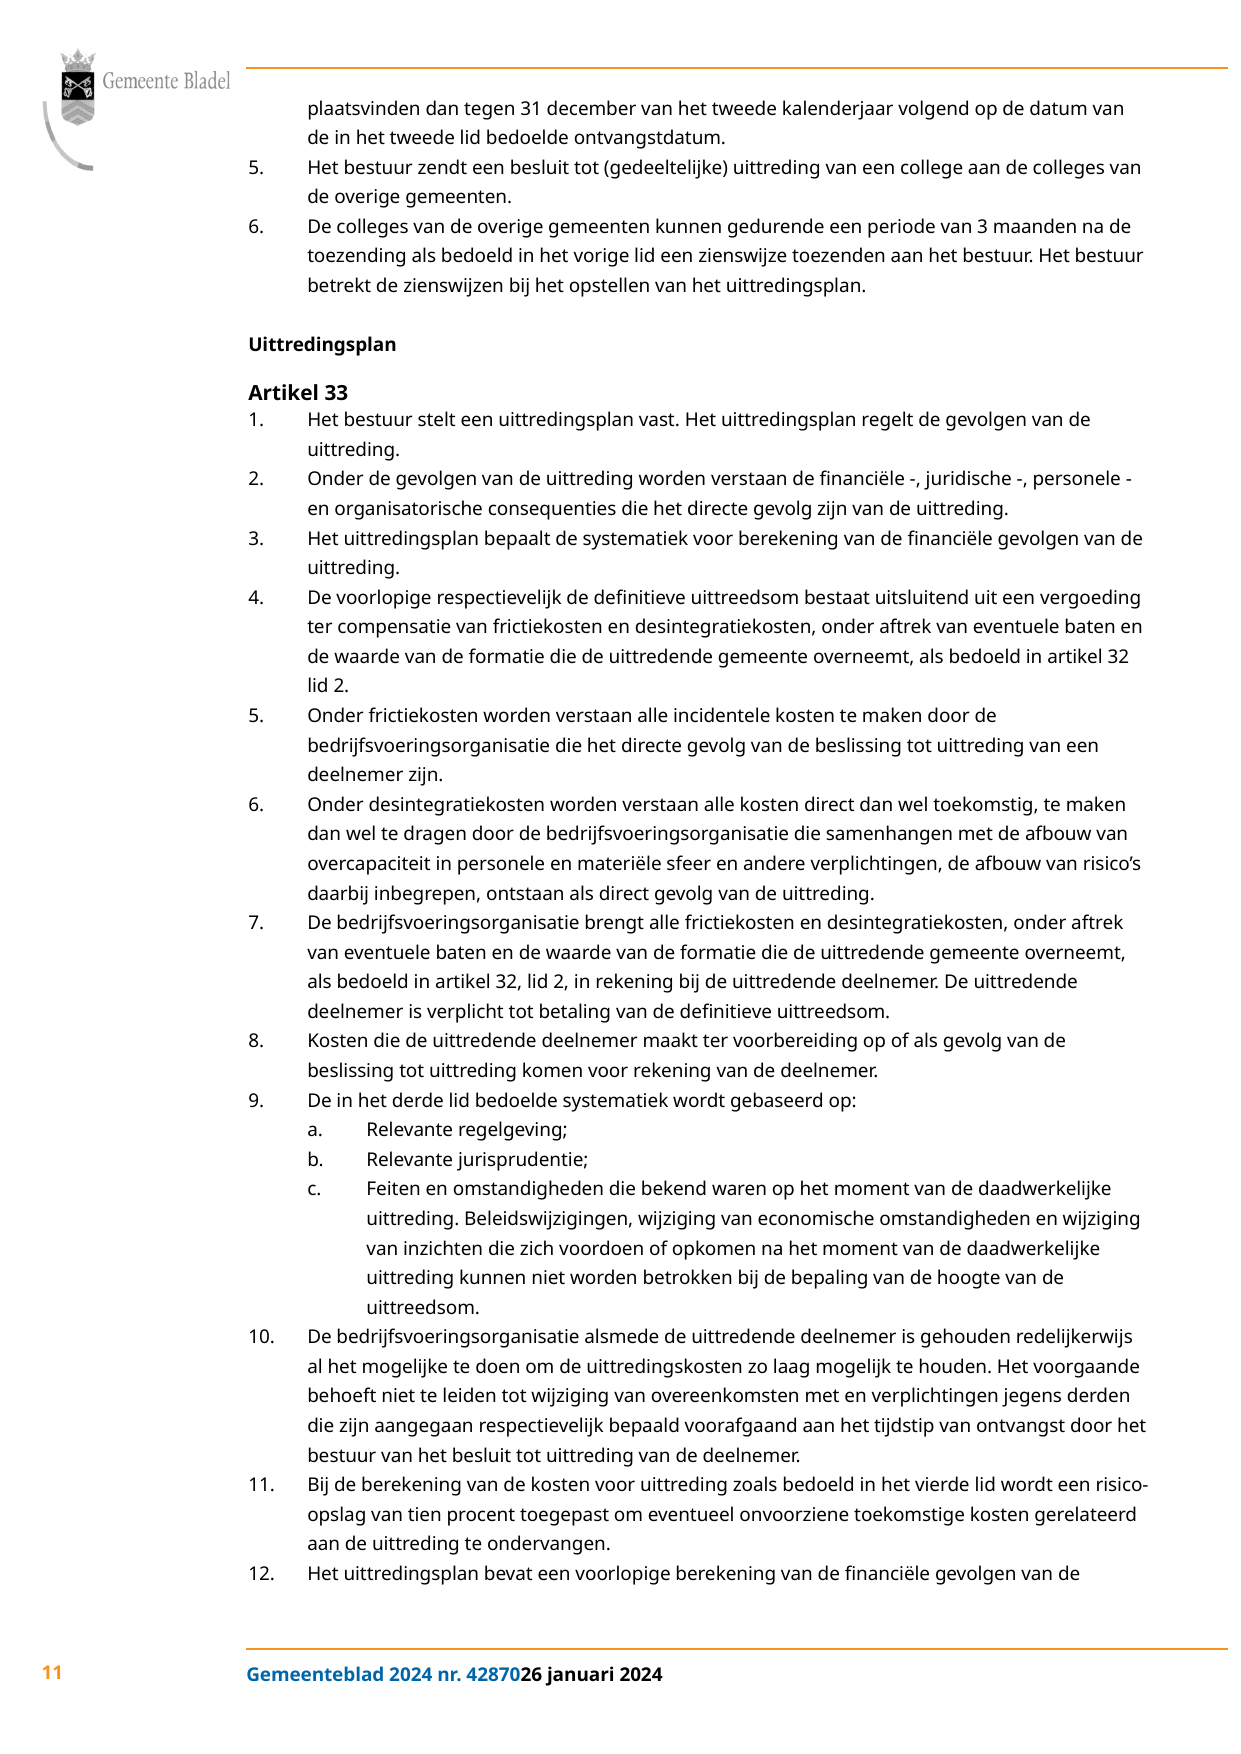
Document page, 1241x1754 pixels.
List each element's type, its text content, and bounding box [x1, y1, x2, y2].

list De bedrijfsvoeringsorganisatie alsmede de uittredende deelnemer is gehouden redelijkerwijs al het mogelijke te doen om de uittredingskosten zo laag mogelijk te houden. Het voorgaande behoeft niet te leiden tot wijziging van overeenkomsten met en verplichtingen jegens derden die zijn aangegaan respectievelijk bepaald voorafgaand aan het tijdstip van ontvangst door het bestuur van het besluit tot uittreding van de deelnemer. [248, 1323, 1152, 1468]
list De voorlopige respectievelijk de definitieve uittreedsom bestaat uitsluitend uit een vergoeding ter compensatie van frictiekosten en desintegratiekosten, onder aftrek van eventuele baten en de waarde van de formatie die de uittredende gemeente overneemt, als bedoeld in artikel 32 lid 2. [248, 584, 1152, 698]
picture [41, 47, 231, 172]
list De in het derde lid bedoelde systematiek wordt gebaseerd op: [248, 1087, 1152, 1113]
list Het uittredingsplan bepaalt de systematiek voor berekening van de financiële gevolgen van de uittreding. [248, 525, 1152, 580]
text Artikel 33 [248, 378, 1152, 406]
list Onder de gevolgen van de uittreding worden verstaan de financiële -, juridische -, personele - en organisatorische consequenties die het directe gevolg zijn van de uittreding. [248, 466, 1152, 521]
list De bedrijfsvoeringsorganisatie brengt alle frictiekosten en desintegratiekosten, onder aftrek van eventuele baten en de waarde van de formatie die de uittredende gemeente overneemt, als bedoeld in artikel 32, lid 2, in rekening bij de uittredende deelnemer. De uittredende deelnemer is verplicht tot betaling van de definitieve uittreedsom. [248, 909, 1152, 1024]
list De colleges van de overige gemeenten kunnen gedurende een periode van 3 maanden na de toezending als bedoeld in het vorige lid een zienswijze toezenden aan het bestuur. Het bestuur betrekt de zienswijzen bij het opstellen van het uittredingsplan. [248, 213, 1152, 298]
list Bij de berekening van de kosten voor uittreding zoals bedoeld in het vierde lid wordt een risico-opslag van tien procent toegepast om eventueel onvoorziene toekomstige kosten gerelateerd aan de uittreding te ondervangen. [248, 1471, 1152, 1556]
list Onder desintegratiekosten worden verstaan alle kosten direct dan wel toekomstig, te maken dan wel te dragen door de bedrijfsvoeringsorganisatie die samenhangen met de afbouw van overcapaciteit in personele en materiële sfeer en andere verplichtingen, de afbouw van risico’s daarbij inbegrepen, ontstaan als direct gevolg van de uittreding. [248, 791, 1152, 906]
list Het bestuur zendt een besluit tot (gedeeltelijke) uittreding van een college aan de colleges van de overige gemeenten. [248, 154, 1152, 209]
list Relevante regelgeving; [307, 1116, 1152, 1142]
list plaatsvinden dan tegen 31 december van het tweede kalenderjaar volgend op de datum van de in het tweede lid bedoelde ontvangstdatum. [248, 95, 1152, 150]
list Onder frictiekosten worden verstaan alle incidentele kosten te maken door de bedrijfsvoeringsorganisatie die het directe gevolg van de beslissing tot uittreding van een deelnemer zijn. [248, 702, 1152, 787]
list Het bestuur stelt een uittredingsplan vast. Het uittredingsplan regelt de gevolgen van de uittreding. [248, 406, 1152, 462]
list Feiten en omstandigheden die bekend waren op het moment van de daadwerkelijke uittreding. Beleidswijzigingen, wijziging van economische omstandigheden en wijziging van inzichten die zich voordoen of opkomen na het moment van de daadwerkelijke uittreding kunnen niet worden betrokken bij de bepaling van de hoogte van de uittreedsom. [307, 1176, 1152, 1320]
list Het uittredingsplan bevat een voorlopige berekening van de financiële gevolgen van de [248, 1560, 1152, 1586]
list Relevante jurisprudentie; [307, 1146, 1152, 1172]
text Uittredingsplan [248, 331, 1152, 357]
list Kosten die de uittredende deelnemer maakt ter voorbereiding op of als gevolg van de beslissing tot uittreding komen voor rekening van de deelnemer. [248, 1028, 1152, 1083]
